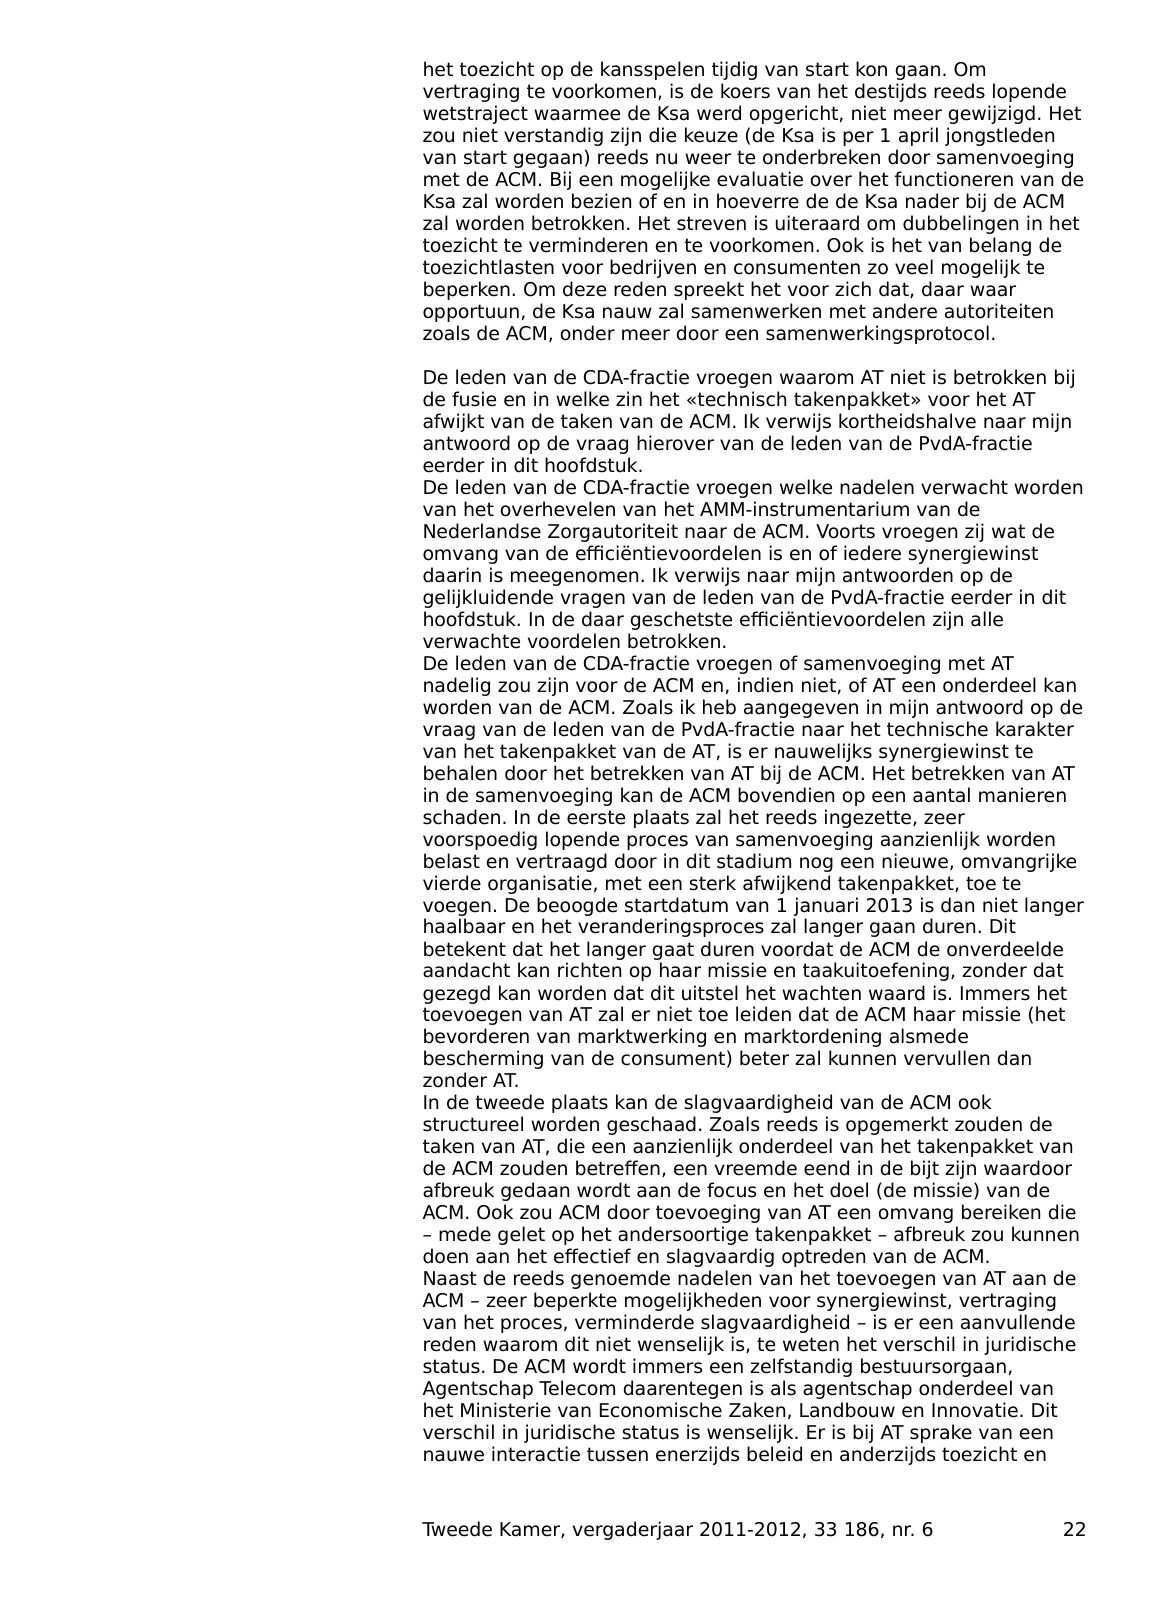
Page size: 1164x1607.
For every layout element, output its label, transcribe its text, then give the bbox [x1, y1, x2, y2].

text De leden van de CDA-fractie vroegen waarom AT niet is betrokken bij de fusie en in welke zin het «technisch takenpakket» voor het AT afwijkt van de taken van de ACM. Ik verwijs kortheidshalve naar mijn antwoord op de vraag hierover van de leden van de PvdA-fractie eerder in dit hoofdstuk. [422, 367, 1087, 477]
text De leden van de CDA-fractie vroegen of samenvoeging met AT nadelig zou zijn voor de ACM en, indien niet, of AT een onderdeel kan worden van de ACM. Zoals ik heb aangegeven in mijn antwoord op de vraag van de leden van de PvdA-fractie naar het technische karakter van het takenpakket van de AT, is er nauwelijks synergiewinst te behalen door het betrekken van AT bij de ACM. Het betrekken van AT in de samenvoeging kan de ACM bovendien op een aantal manieren schaden. In de eerste plaats zal het reeds ingezette, zeer voorspoedig lopende proces van samenvoeging aanzienlijk worden belast en vertraagd door in dit stadium nog een nieuwe, omvangrijke vierde organisatie, met een sterk afwijkend takenpakket, toe te voegen. De beoogde startdatum van 1 januari 2013 is dan niet langer haalbaar en het veranderingsproces zal langer gaan duren. Dit betekent dat het langer gaat duren voordat de ACM de onverdeelde aandacht kan richten op haar missie en taakuitoefening, zonder dat gezegd kan worden dat dit uitstel het wachten waard is. Immers het toevoegen van AT zal er niet toe leiden dat de ACM haar missie (het bevorderen van marktwerking en marktordening alsmede bescherming van de consument) beter zal kunnen vervullen dan zonder AT. [422, 653, 1087, 1092]
text Naast de reeds genoemde nadelen van het toevoegen van AT aan de ACM – zeer beperkte mogelijkheden voor synergiewinst, vertraging van het proces, verminderde slagvaardigheid – is er een aanvullende reden waarom dit niet wenselijk is, te weten het verschil in juridische status. De ACM wordt immers een zelfstandig bestuursorgaan, Agentschap Telecom daarentegen is als agentschap onderdeel van het Ministerie van Economische Zaken, Landbouw en Innovatie. Dit verschil in juridische status is wenselijk. Er is bij AT sprake van een nauwe interactie tussen enerzijds beleid en anderzijds toezicht en [422, 1268, 1087, 1466]
text In de tweede plaats kan de slagvaardigheid van de ACM ook structureel worden geschaad. Zoals reeds is opgemerkt zouden de taken van AT, die een aanzienlijk onderdeel van het takenpakket van de ACM zouden betreffen, een vreemde eend in de bijt zijn waardoor afbreuk gedaan wordt aan de focus en het doel (de missie) van de ACM. Ook zou ACM door toevoeging van AT een omvang bereiken die – mede gelet op het andersoortige takenpakket – afbreuk zou kunnen doen aan het effectief en slagvaardig optreden van de ACM. [422, 1092, 1087, 1268]
text het toezicht op de kansspelen tijdig van start kon gaan. Om vertraging te voorkomen, is de koers van het destijds reeds lopende wetstraject waarmee de Ksa werd opgericht, niet meer gewijzigd. Het zou niet verstandig zijn die keuze (de Ksa is per 1 april jongstleden van start gegaan) reeds nu weer te onderbreken door samenvoeging met de ACM. Bij een mogelijke evaluatie over het functioneren van de Ksa zal worden bezien of en in hoeverre de de Ksa nader bij de ACM zal worden betrokken. Het streven is uiteraard om dubbelingen in het toezicht te verminderen en te voorkomen. Ook is het van belang de toezichtlasten voor bedrijven en consumenten zo veel mogelijk te beperken. Om deze reden spreekt het voor zich dat, daar waar opportuun, de Ksa nauw zal samenwerken met andere autoriteiten zoals de ACM, onder meer door een samenwerkingsprotocol. [422, 59, 1087, 345]
text De leden van de CDA-fractie vroegen welke nadelen verwacht worden van het overhevelen van het AMM-instrumentarium van de Nederlandse Zorgautoriteit naar de ACM. Voorts vroegen zij wat de omvang van de efficiëntievoordelen is en of iedere synergiewinst daarin is meegenomen. Ik verwijs naar mijn antwoorden op de gelijkluidende vragen van de leden van de PvdA-fractie eerder in dit hoofdstuk. In de daar geschetste efficiëntievoordelen zijn alle verwachte voordelen betrokken. [422, 477, 1087, 653]
